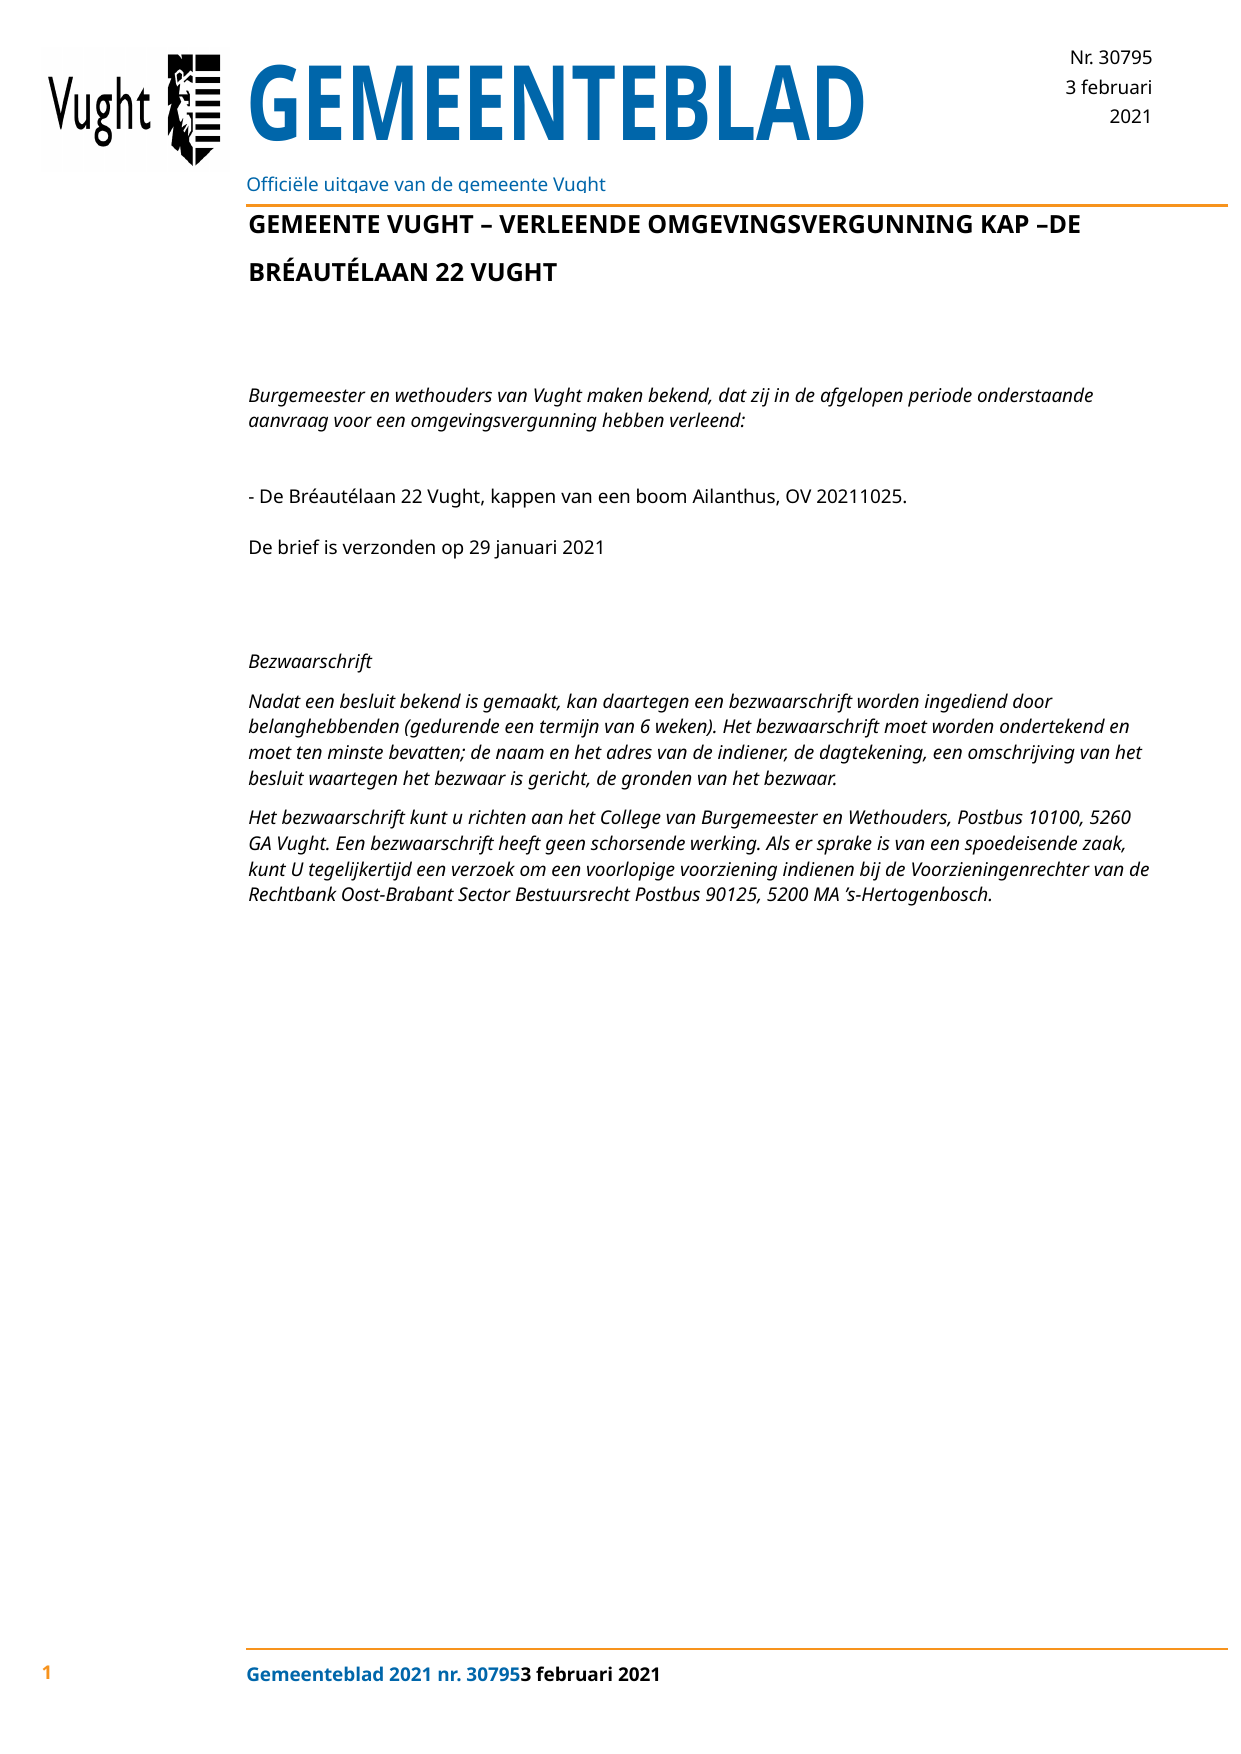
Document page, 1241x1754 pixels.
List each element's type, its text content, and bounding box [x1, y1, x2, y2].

text - De Bréautélaan 22 Vught, kappen van een boom Ailanthus, OV 20211025. [248, 484, 1152, 509]
text Het bezwaarschrift kunt u richten aan het College van Burgemeester en Wethouders, Postbus 10100, 5260 GA Vught. Een bezwaarschrift heeft geen schorsende werking. Als er sprake is van een spoedeisende zaak, kunt U tegelijkertijd een verzoek om een voorlopige voorziening indienen bij de Voorzieningenrechter van de Rechtbank Oost-Brabant Sector Bestuursrecht Postbus 90125, 5200 MA ’s-Hertogenbosch. [248, 804, 1152, 907]
text Burgemeester en wethouders van Vught maken bekend, dat zij in de afgelopen periode onderstaande aanvraag voor een omgevingsvergunning hebben verleend: [248, 382, 1152, 433]
picture [41, 47, 231, 172]
text GEMEENTE VUGHT – VERLEENDE OMGEVINGSVERGUNNING KAP –DE BRÉAUTÉLAAN 22 VUGHT [248, 207, 1152, 288]
text Nadat een besluit bekend is gemaakt, kan daartegen een bezwaarschrift worden ingediend door belanghebbenden (gedurende een termijn van 6 weken). Het bezwaarschrift moet worden ondertekend en moet ten minste bevatten; de naam en het adres van de indiener, de dagtekening, een omschrijving van het besluit waartegen het bezwaar is gericht, de gronden van het bezwaar. [248, 688, 1152, 791]
text De brief is verzonden op 29 januari 2021 [248, 534, 1152, 560]
text Bezwaarschrift [248, 648, 1152, 674]
